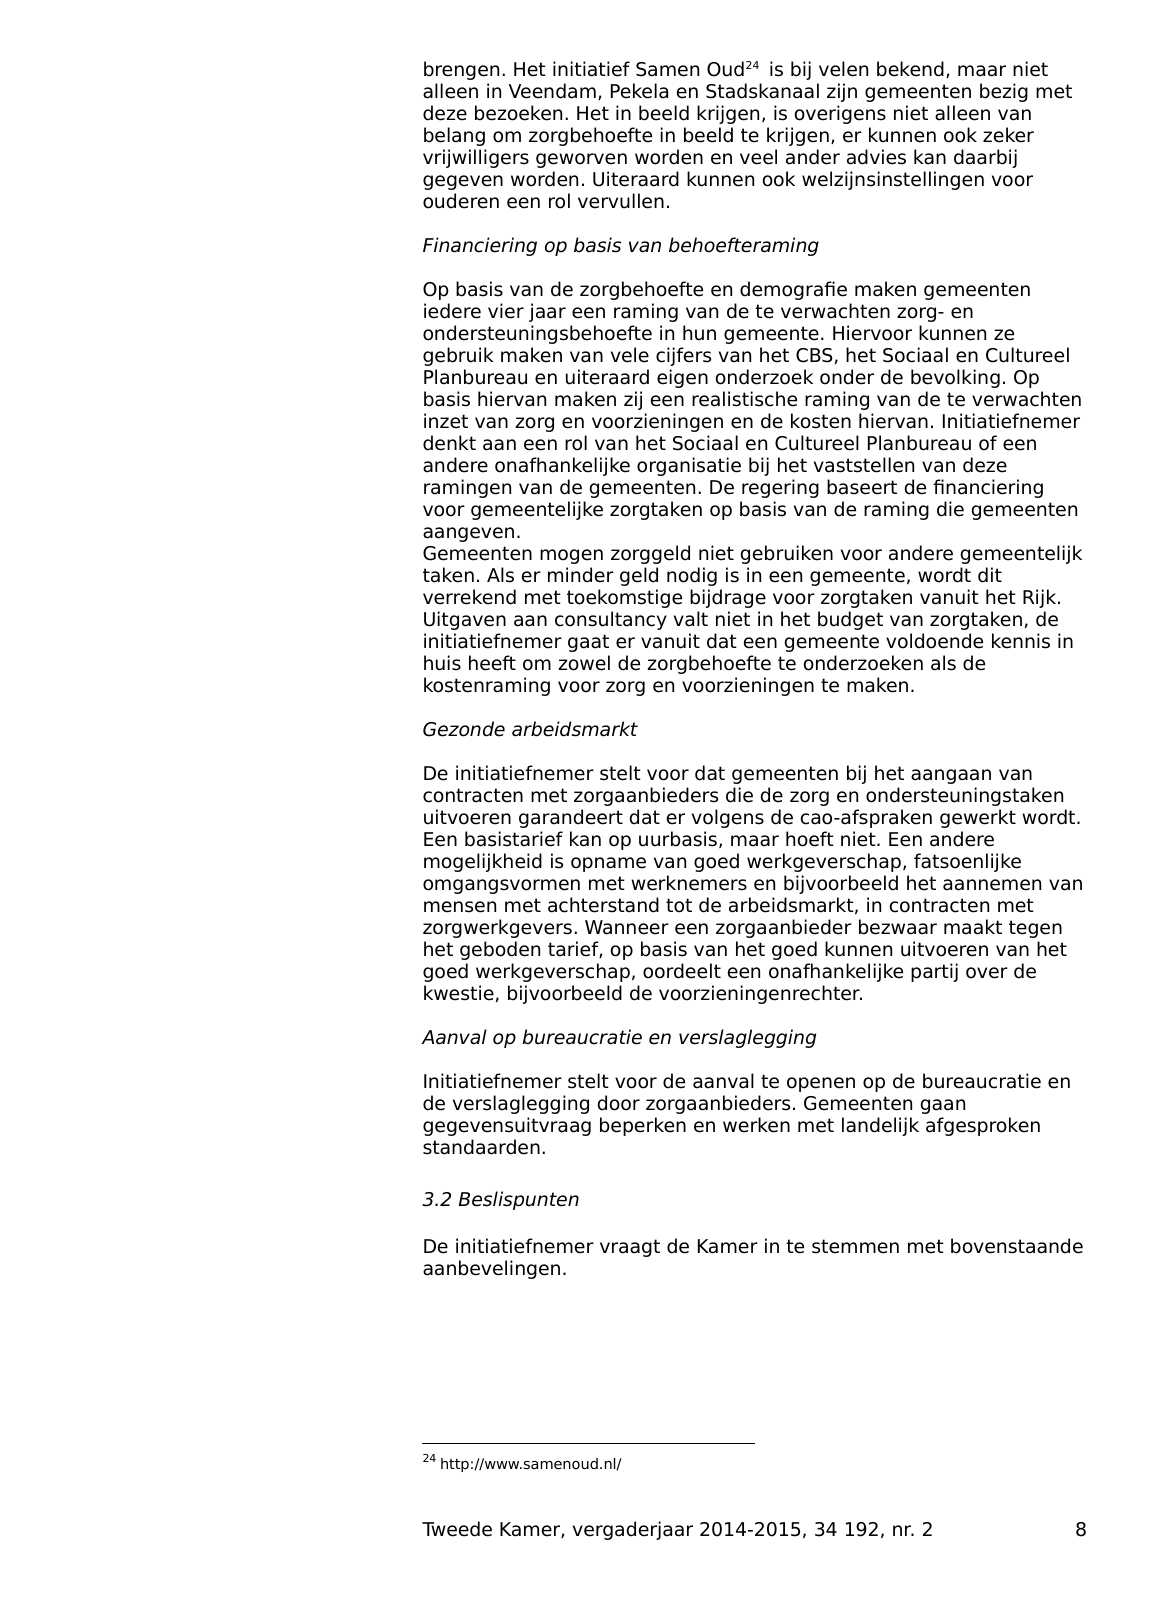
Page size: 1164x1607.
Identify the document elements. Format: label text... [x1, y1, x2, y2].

subtitle Financiering op basis van behoefteraming [422, 235, 1087, 257]
subtitle Gezonde arbeidsmarkt [422, 719, 1087, 741]
text http://www.samenoud.nl/ [422, 1452, 1087, 1474]
text brengen. Het initiatief Samen Oud is bij velen bekend, maar niet alleen in Veendam, Pekela en Stadskanaal zijn gemeenten bezig met deze bezoeken. Het in beeld krijgen, is overigens niet alleen van belang om zorgbehoefte in beeld te krijgen, er kunnen ook zeker vrijwilligers geworven worden en veel ander advies kan daarbij gegeven worden. Uiteraard kunnen ook welzijnsinstellingen voor ouderen een rol vervullen. [422, 59, 1087, 213]
text Initiatiefnemer stelt voor de aanval te openen op de bureaucratie en de verslaglegging door zorgaanbieders. Gemeenten gaan gegevensuitvraag beperken en werken met landelijk afgesproken standaarden. [422, 1071, 1087, 1159]
text De initiatiefnemer vraagt de Kamer in te stemmen met bovenstaande aanbevelingen. [422, 1236, 1087, 1280]
text De initiatiefnemer stelt voor dat gemeenten bij het aangaan van contracten met zorgaanbieders die de zorg en ondersteuningstaken uitvoeren garandeert dat er volgens de cao-afspraken gewerkt wordt. Een basistarief kan op uurbasis, maar hoeft niet. Een andere mogelijkheid is opname van goed werkgeverschap, fatsoenlijke omgangsvormen met werknemers en bijvoorbeeld het aannemen van mensen met achterstand tot de arbeidsmarkt, in contracten met zorgwerkgevers. Wanneer een zorgaanbieder bezwaar maakt tegen het geboden tarief, op basis van het goed kunnen uitvoeren van het goed werkgeverschap, oordeelt een onafhankelijke partij over de kwestie, bijvoorbeeld de voorzieningenrechter. [422, 763, 1087, 1005]
subtitle 3.2 Beslispunten [422, 1189, 1087, 1211]
text Op basis van de zorgbehoefte en demografie maken gemeenten iedere vier jaar een raming van de te verwachten zorg- en ondersteuningsbehoefte in hun gemeente. Hiervoor kunnen ze gebruik maken van vele cijfers van het CBS, het Sociaal en Cultureel Planbureau en uiteraard eigen onderzoek onder de bevolking. Op basis hiervan maken zij een realistische raming van de te verwachten inzet van zorg en voorzieningen en de kosten hiervan. Initiatiefnemer denkt aan een rol van het Sociaal en Cultureel Planbureau of een andere onafhankelijke organisatie bij het vaststellen van deze ramingen van de gemeenten. De regering baseert de financiering voor gemeentelijke zorgtaken op basis van de raming die gemeenten aangeven. [422, 279, 1087, 543]
text Gemeenten mogen zorggeld niet gebruiken voor andere gemeentelijk taken. Als er minder geld nodig is in een gemeente, wordt dit verrekend met toekomstige bijdrage voor zorgtaken vanuit het Rijk. Uitgaven aan consultancy valt niet in het budget van zorgtaken, de initiatiefnemer gaat er vanuit dat een gemeente voldoende kennis in huis heeft om zowel de zorgbehoefte te onderzoeken als de kostenraming voor zorg en voorzieningen te maken. [422, 543, 1087, 697]
subtitle Aanval op bureaucratie en verslaglegging [422, 1027, 1087, 1049]
